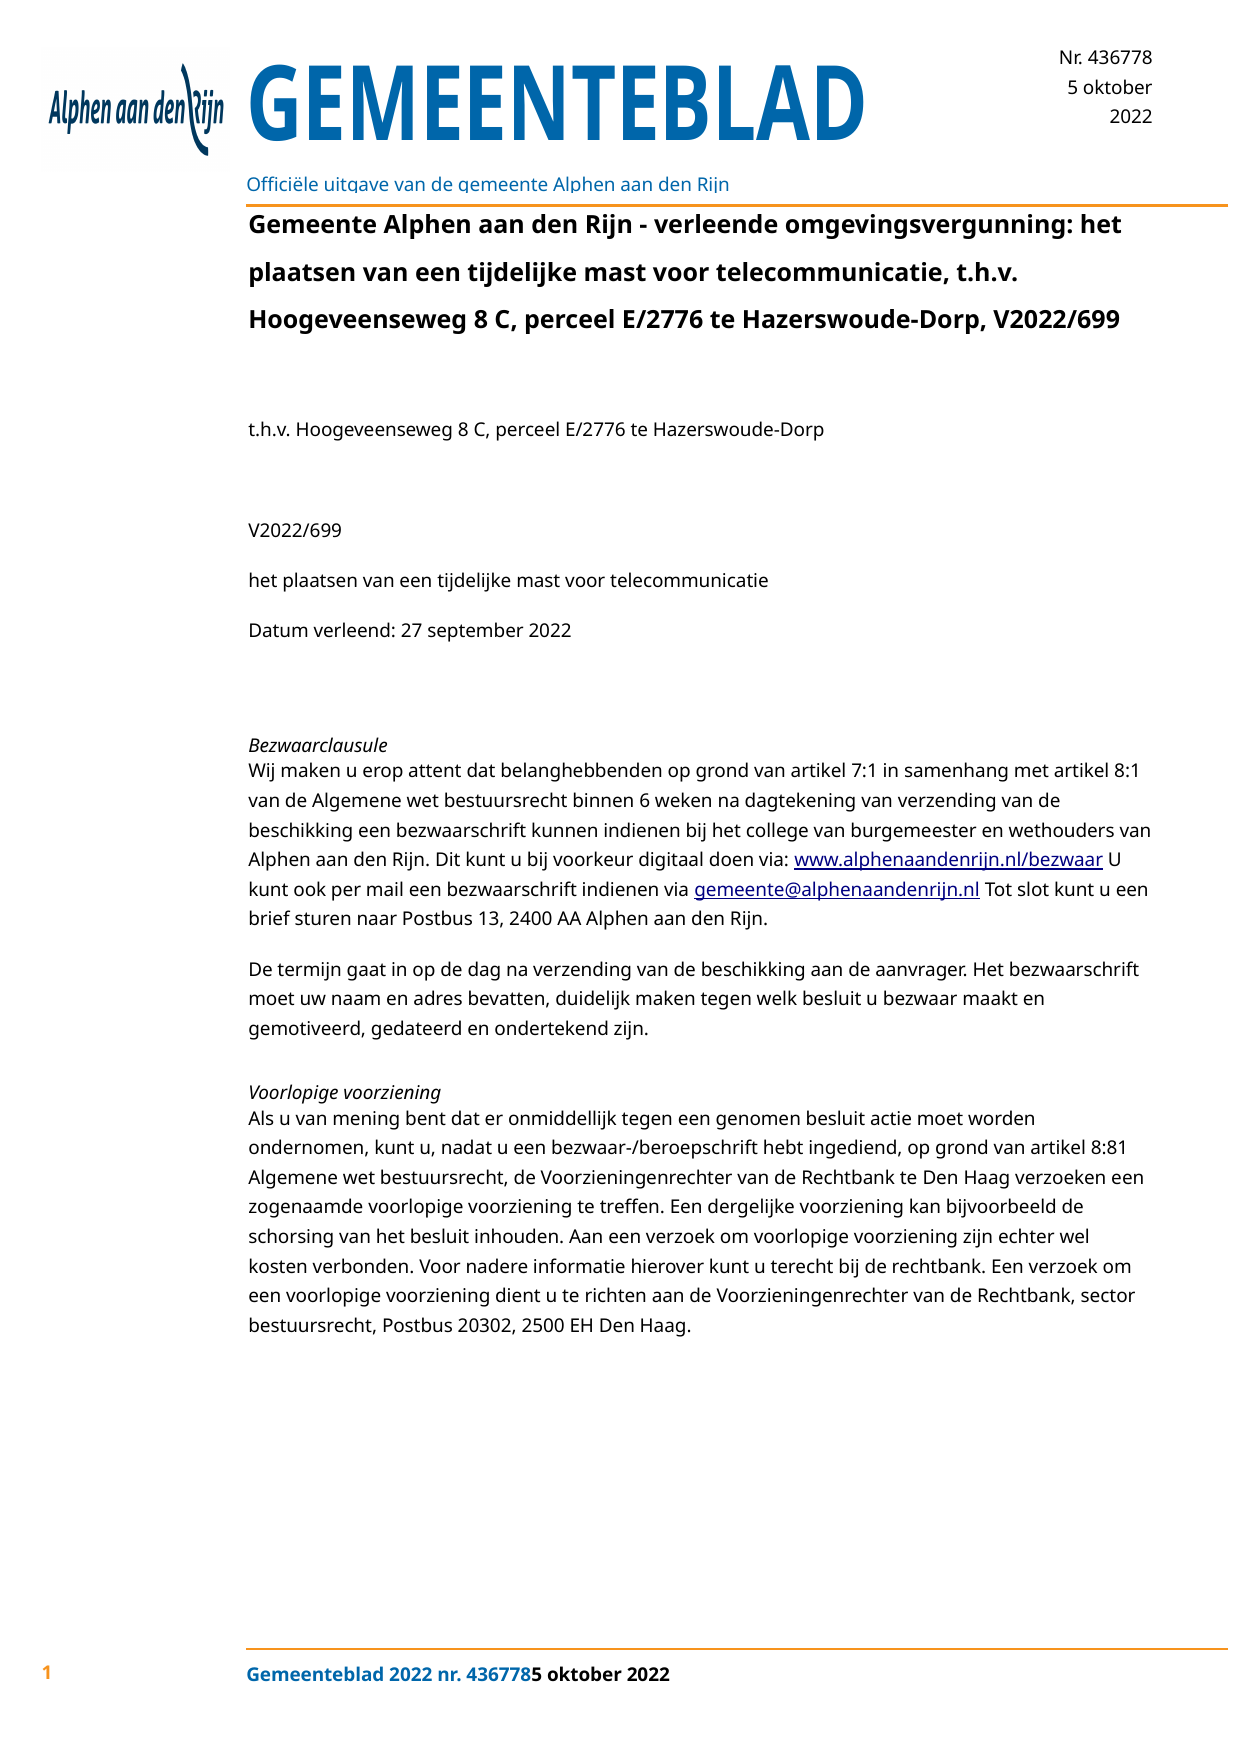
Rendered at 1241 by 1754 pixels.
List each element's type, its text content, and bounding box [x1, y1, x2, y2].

text Als u van mening bent dat er onmiddellijk tegen een genomen besluit actie moet worden ondernomen, kunt u, nadat u een bezwaar-/beroepschrift hebt ingediend, op grond van artikel 8:81 Algemene wet bestuursrecht, de Voorzieningenrechter van de Rechtbank te Den Haag verzoeken een zogenaamde voorlopige voorziening te treffen. Een dergelijke voorziening kan bijvoorbeeld de schorsing van het besluit inhouden. Aan een verzoek om voorlopige voorziening zijn echter wel kosten verbonden. Voor nadere informatie hierover kunt u terecht bij de rechtbank. Een verzoek om een voorlopige voorziening dient u te richten aan de Voorzieningenrechter van de Rechtbank, sector bestuursrecht, Postbus 20302, 2500 EH Den Haag. [248, 1105, 1152, 1338]
text Wij maken u erop attent dat belanghebbenden op grond van artikel 7:1 in samenhang met artikel 8:1 van de Algemene wet bestuursrecht binnen 6 weken na dagtekening van verzending van de beschikking een bezwaarschrift kunnen indienen bij het college van burgemeester en wethouders van Alphen aan den Rijn. Dit kunt u bij voorkeur digitaal doen via: www.alphenaandenrijn.nl/bezwaar U kunt ook per mail een bezwaarschrift indienen via gemeente@alphenaandenrijn.nl Tot slot kunt u een brief sturen naar Postbus 13, 2400 AA Alphen aan den Rijn. [248, 758, 1152, 931]
text het plaatsen van een tijdelijke mast voor telecommunicatie [248, 567, 1152, 593]
text De termijn gaat in op de dag na verzending van de beschikking aan de aanvrager. Het bezwaarschrift moet uw naam en adres bevatten, duidelijk maken tegen welk besluit u bezwaar maakt en gemotiveerd, gedateerd en ondertekend zijn. [248, 956, 1152, 1041]
picture [41, 47, 231, 172]
text V2022/699 [248, 517, 1152, 542]
text Voorlopige voorziening [248, 1079, 1152, 1105]
text Gemeente Alphen aan den Rijn - verleende omgevingsvergunning: het plaatsen van een tijdelijke mast voor telecommunicatie, t.h.v. Hoogeveenseweg 8 C, perceel E/2776 te Hazerswoude-Dorp, V2022/699 [248, 207, 1152, 336]
text t.h.v. Hoogeveenseweg 8 C, perceel E/2776 te Hazerswoude-Dorp [248, 416, 1152, 442]
text Bezwaarclausule [248, 732, 1152, 758]
text Datum verleend: 27 september 2022 [248, 618, 1152, 643]
